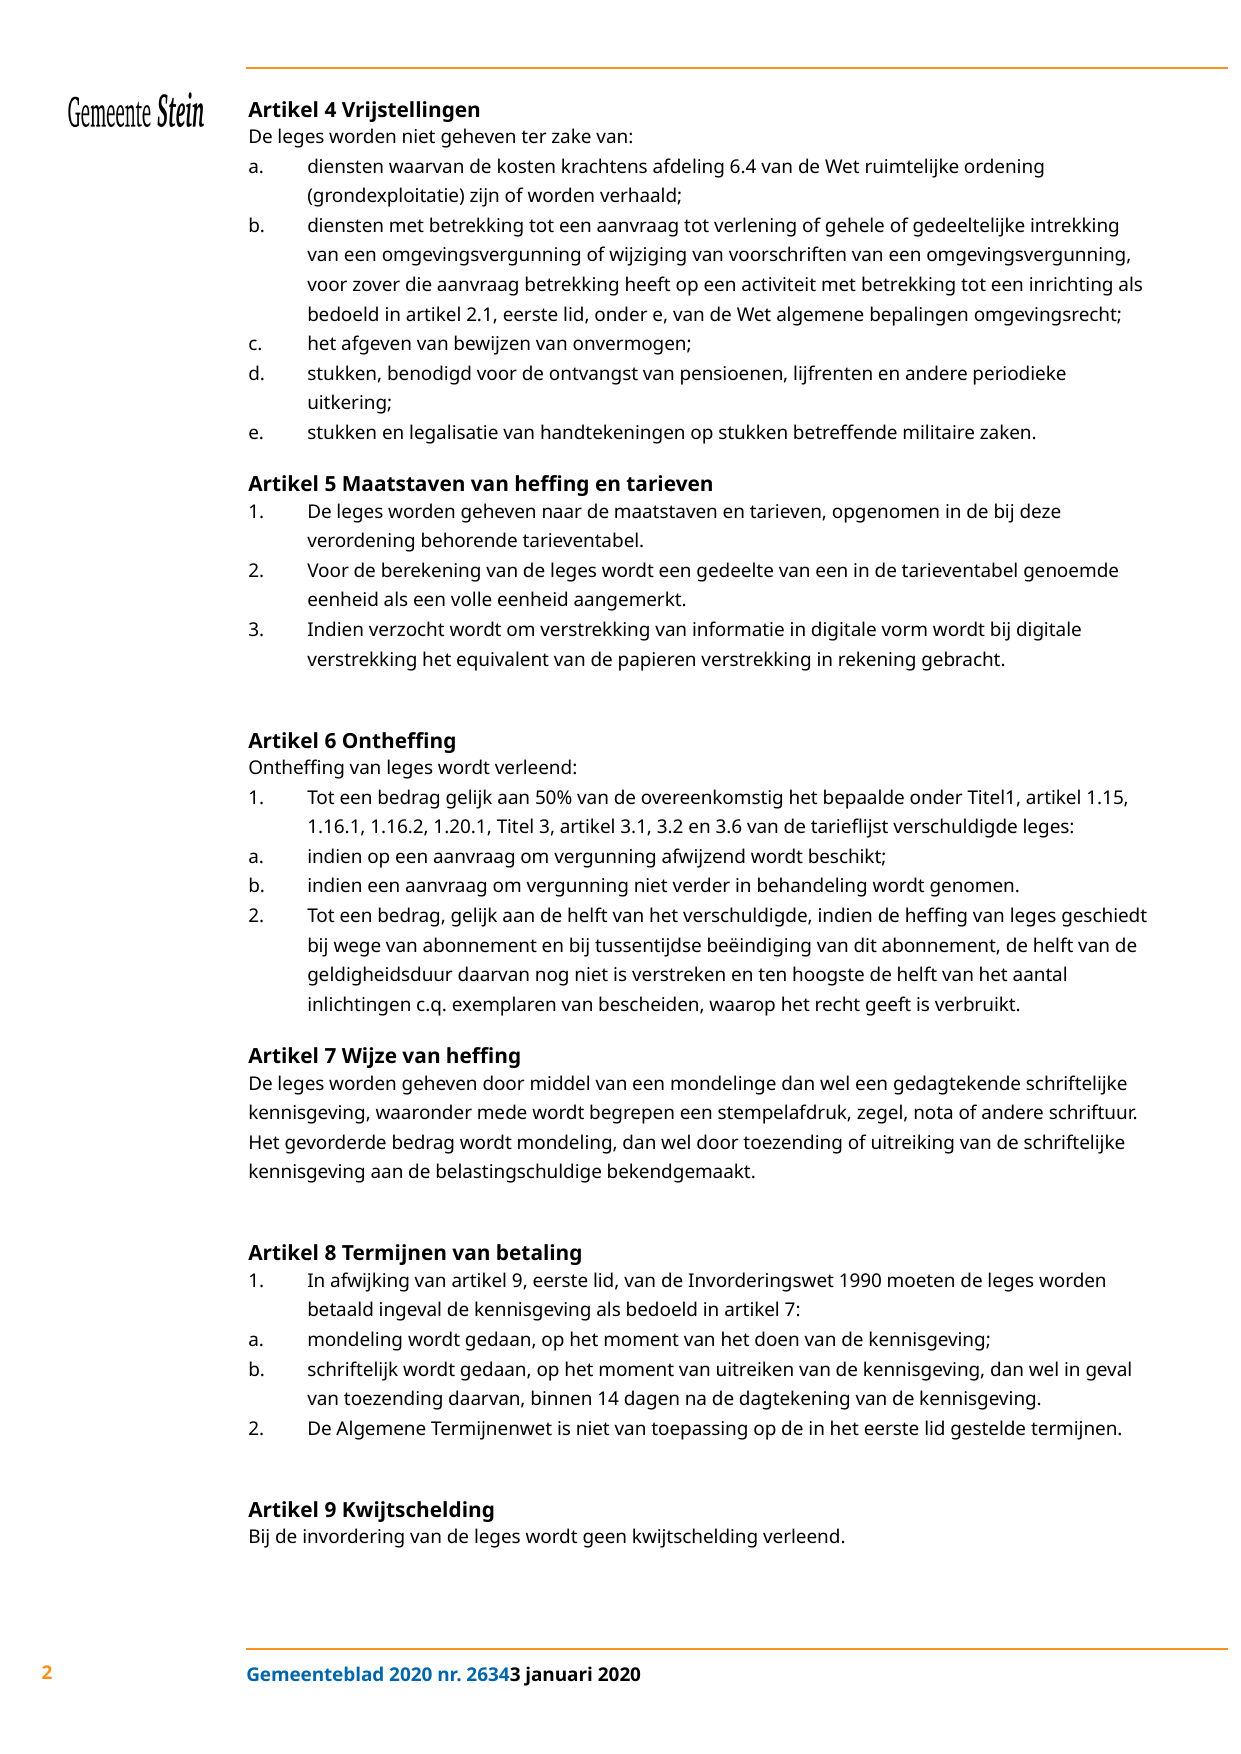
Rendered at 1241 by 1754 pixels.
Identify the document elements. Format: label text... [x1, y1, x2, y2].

text Artikel 6 Ontheffing [248, 726, 1152, 754]
list Tot een bedrag, gelijk aan de helft van het verschuldigde, indien de heffing van leges geschiedt bij wege van abonnement en bij tussentijdse beëindiging van dit abonnement, de helft van de geldigheidsduur daarvan nog niet is verstreken en ten hoogste de helft van het aantal inlichtingen c.q. exemplaren van bescheiden, waarop het recht geeft is verbruikt. [248, 902, 1152, 1017]
list schriftelijk wordt gedaan, op het moment van uitreiken van de kennisgeving, dan wel in geval van toezending daarvan, binnen 14 dagen na de dagtekening van de kennisgeving. [248, 1356, 1152, 1411]
text De leges worden niet geheven ter zake van: [248, 123, 1152, 149]
list Tot een bedrag gelijk aan 50% van de overeenkomstig het bepaalde onder Titel1, artikel 1.15, 1.16.1, 1.16.2, 1.20.1, Titel 3, artikel 3.1, 3.2 en 3.6 van de tarieflijst verschuldigde leges: [248, 784, 1152, 839]
list De leges worden geheven naar de maatstaven en tarieven, opgenomen in de bij deze verordening behorende tarieventabel. [248, 498, 1152, 553]
text De leges worden geheven door middel van een mondelinge dan wel een gedagtekende schriftelijke kennisgeving, waaronder mede wordt begrepen een stempelafdruk, zegel, nota of andere schriftuur. Het gevorderde bedrag wordt mondeling, dan wel door toezending of uitreiking van de schriftelijke kennisgeving aan de belastingschuldige bekendgemaakt. [248, 1070, 1152, 1184]
list diensten waarvan de kosten krachtens afdeling 6.4 van de Wet ruimtelijke ordening (grondexploitatie) zijn of worden verhaald; [248, 153, 1152, 208]
list De Algemene Termijnenwet is niet van toepassing op de in het eerste lid gestelde termijnen. [248, 1415, 1152, 1441]
text Artikel 8 Termijnen van betaling [248, 1238, 1152, 1267]
list het afgeven van bewijzen van onvermogen; [248, 330, 1152, 356]
list stukken, benodigd voor de ontvangst van pensioenen, lijfrenten en andere periodieke uitkering; [248, 360, 1152, 415]
text Artikel 7 Wijze van heffing [248, 1041, 1152, 1070]
list stukken en legalisatie van handtekeningen op stukken betreffende militaire zaken. [248, 419, 1152, 445]
text Bij de invordering van de leges wordt geen kwijtschelding verleend. [248, 1523, 1152, 1549]
list mondeling wordt gedaan, op het moment van het doen van de kennisgeving; [248, 1326, 1152, 1352]
text Artikel 5 Maatstaven van heffing en tarieven [248, 469, 1152, 498]
list diensten met betrekking tot een aanvraag tot verlening of gehele of gedeeltelijke intrekking van een omgevingsvergunning of wijziging van voorschriften van een omgevingsvergunning, voor zover die aanvraag betrekking heeft op een activiteit met betrekking tot een inrichting als bedoeld in artikel 2.1, eerste lid, onder e, van de Wet algemene bepalingen omgevingsrecht; [248, 212, 1152, 326]
text Ontheffing van leges wordt verleend: [248, 754, 1152, 780]
list In afwijking van artikel 9, eerste lid, van de Invorderingswet 1990 moeten de leges worden betaald ingeval de kennisgeving als bedoeld in artikel 7: [248, 1267, 1152, 1322]
text Artikel 9 Kwijtschelding [248, 1495, 1152, 1523]
list Indien verzocht wordt om verstrekking van informatie in digitale vorm wordt bij digitale verstrekking het equivalent van de papieren verstrekking in rekening gebracht. [248, 616, 1152, 672]
text Artikel 4 Vrijstellingen [248, 95, 1152, 123]
list Voor de berekening van de leges wordt een gedeelte van een in de tarieventabel genoemde eenheid als een volle eenheid aangemerkt. [248, 557, 1152, 612]
list indien een aanvraag om vergunning niet verder in behandeling wordt genomen. [248, 873, 1152, 898]
list indien op een aanvraag om vergunning afwijzend wordt beschikt; [248, 843, 1152, 869]
picture [41, 47, 231, 172]
